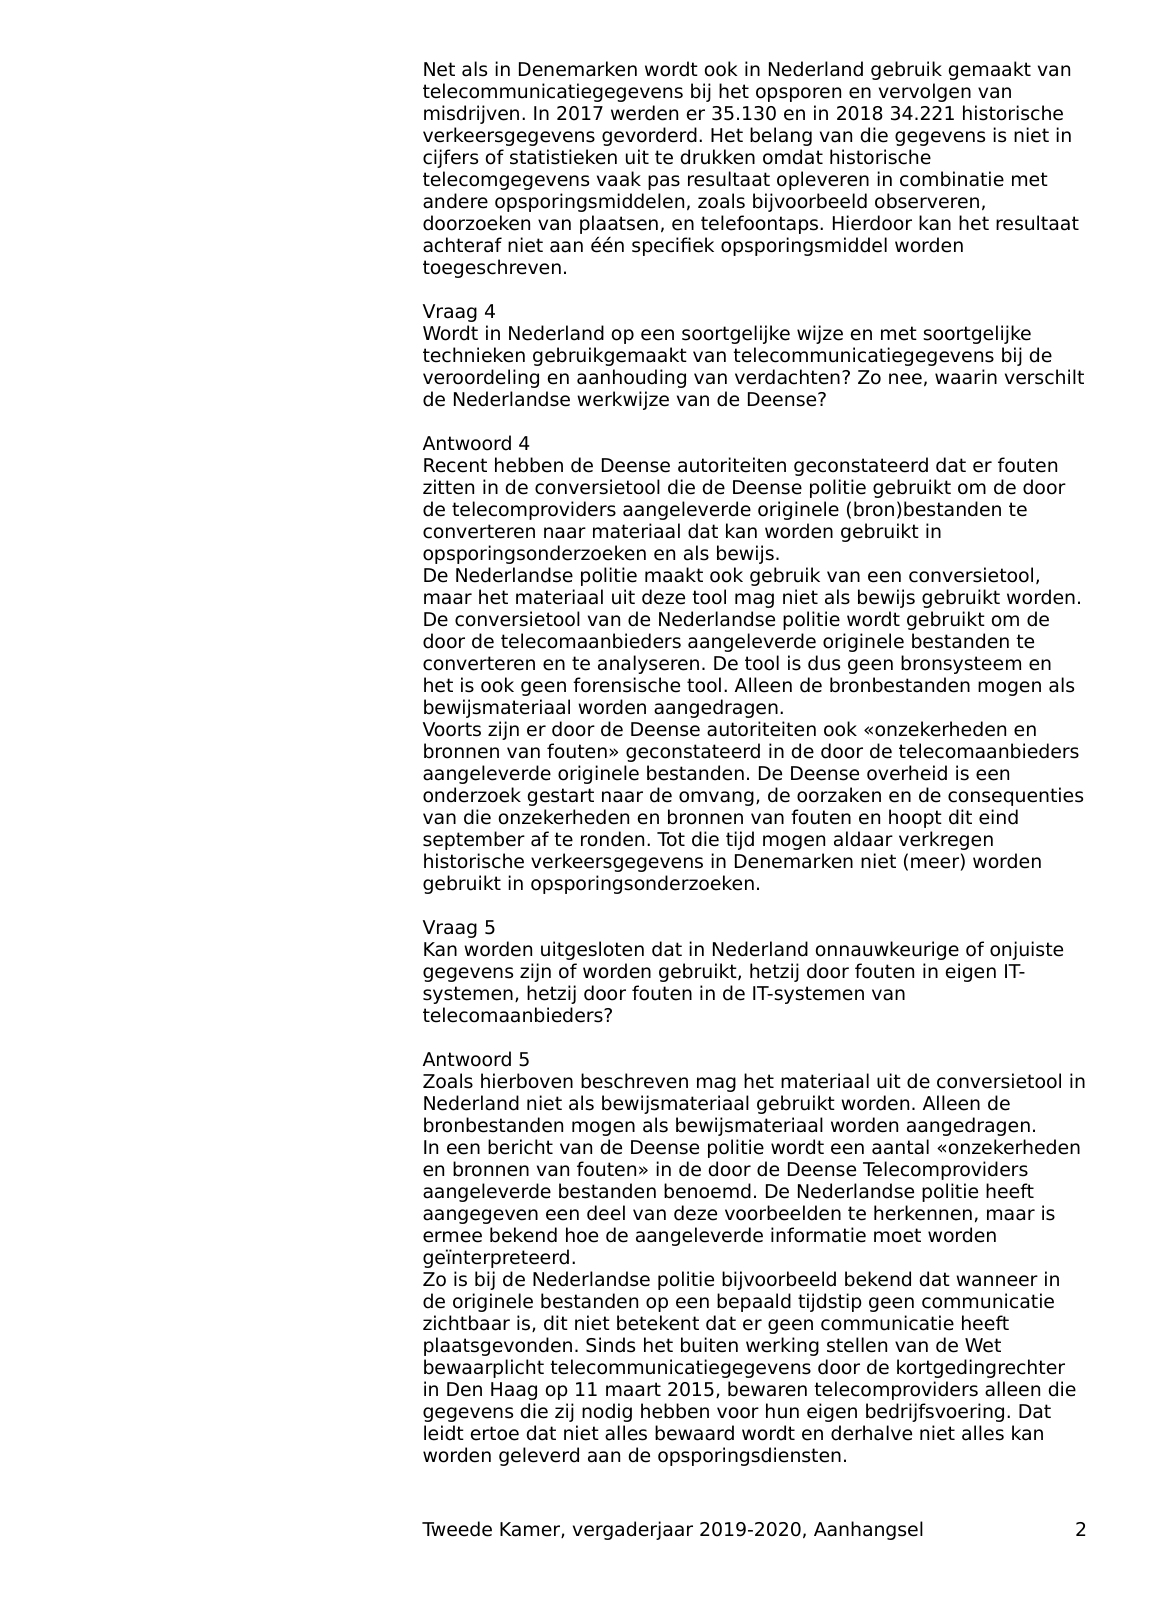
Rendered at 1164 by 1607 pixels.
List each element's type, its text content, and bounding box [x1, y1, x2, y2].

text Recent hebben de Deense autoriteiten geconstateerd dat er fouten zitten in de conversietool die de Deense politie gebruikt om de door de telecomproviders aangeleverde originele (bron)bestanden te converteren naar materiaal dat kan worden gebruikt in opsporingsonderzoeken en als bewijs. [422, 455, 1087, 565]
text Vraag 4 [422, 301, 1087, 323]
text Zoals hierboven beschreven mag het materiaal uit de conversietool in Nederland niet als bewijsmateriaal gebruikt worden. Alleen de bronbestanden mogen als bewijsmateriaal worden aangedragen. [422, 1071, 1087, 1137]
text Voorts zijn er door de Deense autoriteiten ook «onzekerheden en bronnen van fouten» geconstateerd in de door de telecomaanbieders aangeleverde originele bestanden. De Deense overheid is een onderzoek gestart naar de omvang, de oorzaken en de consequenties van die onzekerheden en bronnen van fouten en hoopt dit eind september af te ronden. Tot die tijd mogen aldaar verkregen historische verkeersgegevens in Denemarken niet (meer) worden gebruikt in opsporingsonderzoeken. [422, 719, 1087, 895]
text In een bericht van de Deense politie wordt een aantal «onzekerheden en bronnen van fouten» in de door de Deense Telecomproviders aangeleverde bestanden benoemd. De Nederlandse politie heeft aangegeven een deel van deze voorbeelden te herkennen, maar is ermee bekend hoe de aangeleverde informatie moet worden geïnterpreteerd. [422, 1137, 1087, 1269]
text Wordt in Nederland op een soortgelijke wijze en met soortgelijke technieken gebruikgemaakt van telecommunicatiegegevens bij de veroordeling en aanhouding van verdachten? Zo nee, waarin verschilt de Nederlandse werkwijze van de Deense? [422, 323, 1087, 411]
text Antwoord 5 [422, 1049, 1087, 1071]
text Zo is bij de Nederlandse politie bijvoorbeeld bekend dat wanneer in de originele bestanden op een bepaald tijdstip geen communicatie zichtbaar is, dit niet betekent dat er geen communicatie heeft plaatsgevonden. Sinds het buiten werking stellen van de Wet bewaarplicht telecommunicatiegegevens door de kortgedingrechter in Den Haag op 11 maart 2015, bewaren telecomproviders alleen die gegevens die zij nodig hebben voor hun eigen bedrijfsvoering. Dat leidt ertoe dat niet alles bewaard wordt en derhalve niet alles kan worden geleverd aan de opsporingsdiensten. [422, 1269, 1087, 1467]
text De Nederlandse politie maakt ook gebruik van een conversietool, maar het materiaal uit deze tool mag niet als bewijs gebruikt worden. De conversietool van de Nederlandse politie wordt gebruikt om de door de telecomaanbieders aangeleverde originele bestanden te converteren en te analyseren. De tool is dus geen bronsysteem en het is ook geen forensische tool. Alleen de bronbestanden mogen als bewijsmateriaal worden aangedragen. [422, 565, 1087, 719]
text Kan worden uitgesloten dat in Nederland onnauwkeurige of onjuiste gegevens zijn of worden gebruikt, hetzij door fouten in eigen IT-systemen, hetzij door fouten in de IT-systemen van telecomaanbieders? [422, 939, 1087, 1027]
text Vraag 5 [422, 917, 1087, 939]
text Antwoord 4 [422, 433, 1087, 455]
text Net als in Denemarken wordt ook in Nederland gebruik gemaakt van telecommunicatiegegevens bij het opsporen en vervolgen van misdrijven. In 2017 werden er 35.130 en in 2018 34.221 historische verkeersgegevens gevorderd. Het belang van die gegevens is niet in cijfers of statistieken uit te drukken omdat historische telecomgegevens vaak pas resultaat opleveren in combinatie met andere opsporingsmiddelen, zoals bijvoorbeeld observeren, doorzoeken van plaatsen, en telefoontaps. Hierdoor kan het resultaat achteraf niet aan één specifiek opsporingsmiddel worden toegeschreven. [422, 59, 1087, 279]
